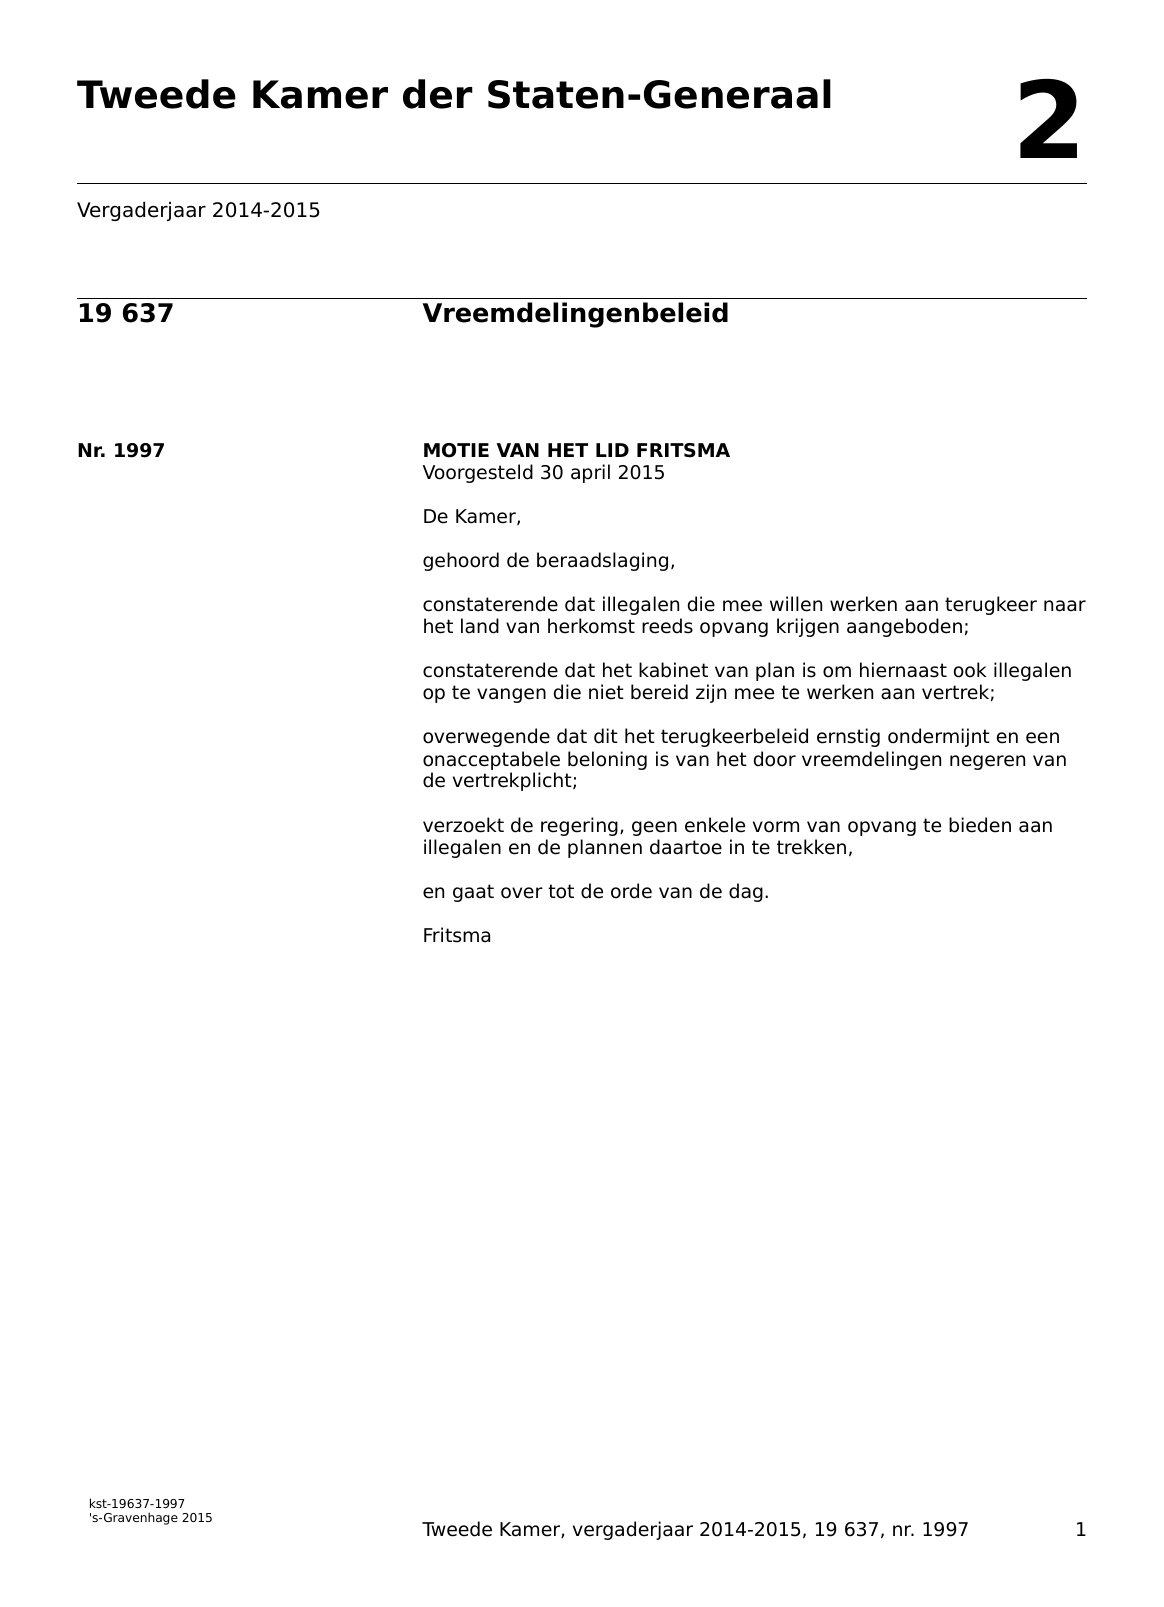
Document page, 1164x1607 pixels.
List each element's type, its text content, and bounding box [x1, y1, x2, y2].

table_header 2 [886, 59, 1087, 183]
text constaterende dat illegalen die mee willen werken aan terugkeer naar het land van herkomst reeds opvang krijgen aangeboden; [422, 594, 1087, 638]
subtitle 19 637 Vreemdelingenbeleid [77, 299, 1087, 329]
subtitle Nr. 1997 MOTIE VAN HET LID FRITSMA [77, 440, 1087, 462]
text gehoord de beraadslaging, [422, 550, 1087, 572]
text Fritsma [422, 925, 1087, 947]
text en gaat over tot de orde van de dag. [422, 881, 1087, 903]
text kst-19637-1997 [88, 1497, 323, 1511]
table_cell Vergaderjaar 2014-2015 [77, 184, 1087, 298]
text overwegende dat dit het terugkeerbeleid ernstig ondermijnt en een onacceptabele beloning is van het door vreemdelingen negeren van de vertrekplicht; [422, 726, 1087, 792]
text 's-Gravenhage 2015 [88, 1511, 323, 1525]
text verzoekt de regering, geen enkele vorm van opvang te bieden aan illegalen en de plannen daartoe in te trekken, [422, 814, 1087, 858]
text De Kamer, [422, 506, 1087, 528]
text constaterende dat het kabinet van plan is om hiernaast ook illegalen op te vangen die niet bereid zijn mee te werken aan vertrek; [422, 660, 1087, 704]
table_header Tweede Kamer der Staten-Generaal [77, 59, 886, 183]
text Voorgesteld 30 april 2015 [422, 462, 1087, 484]
